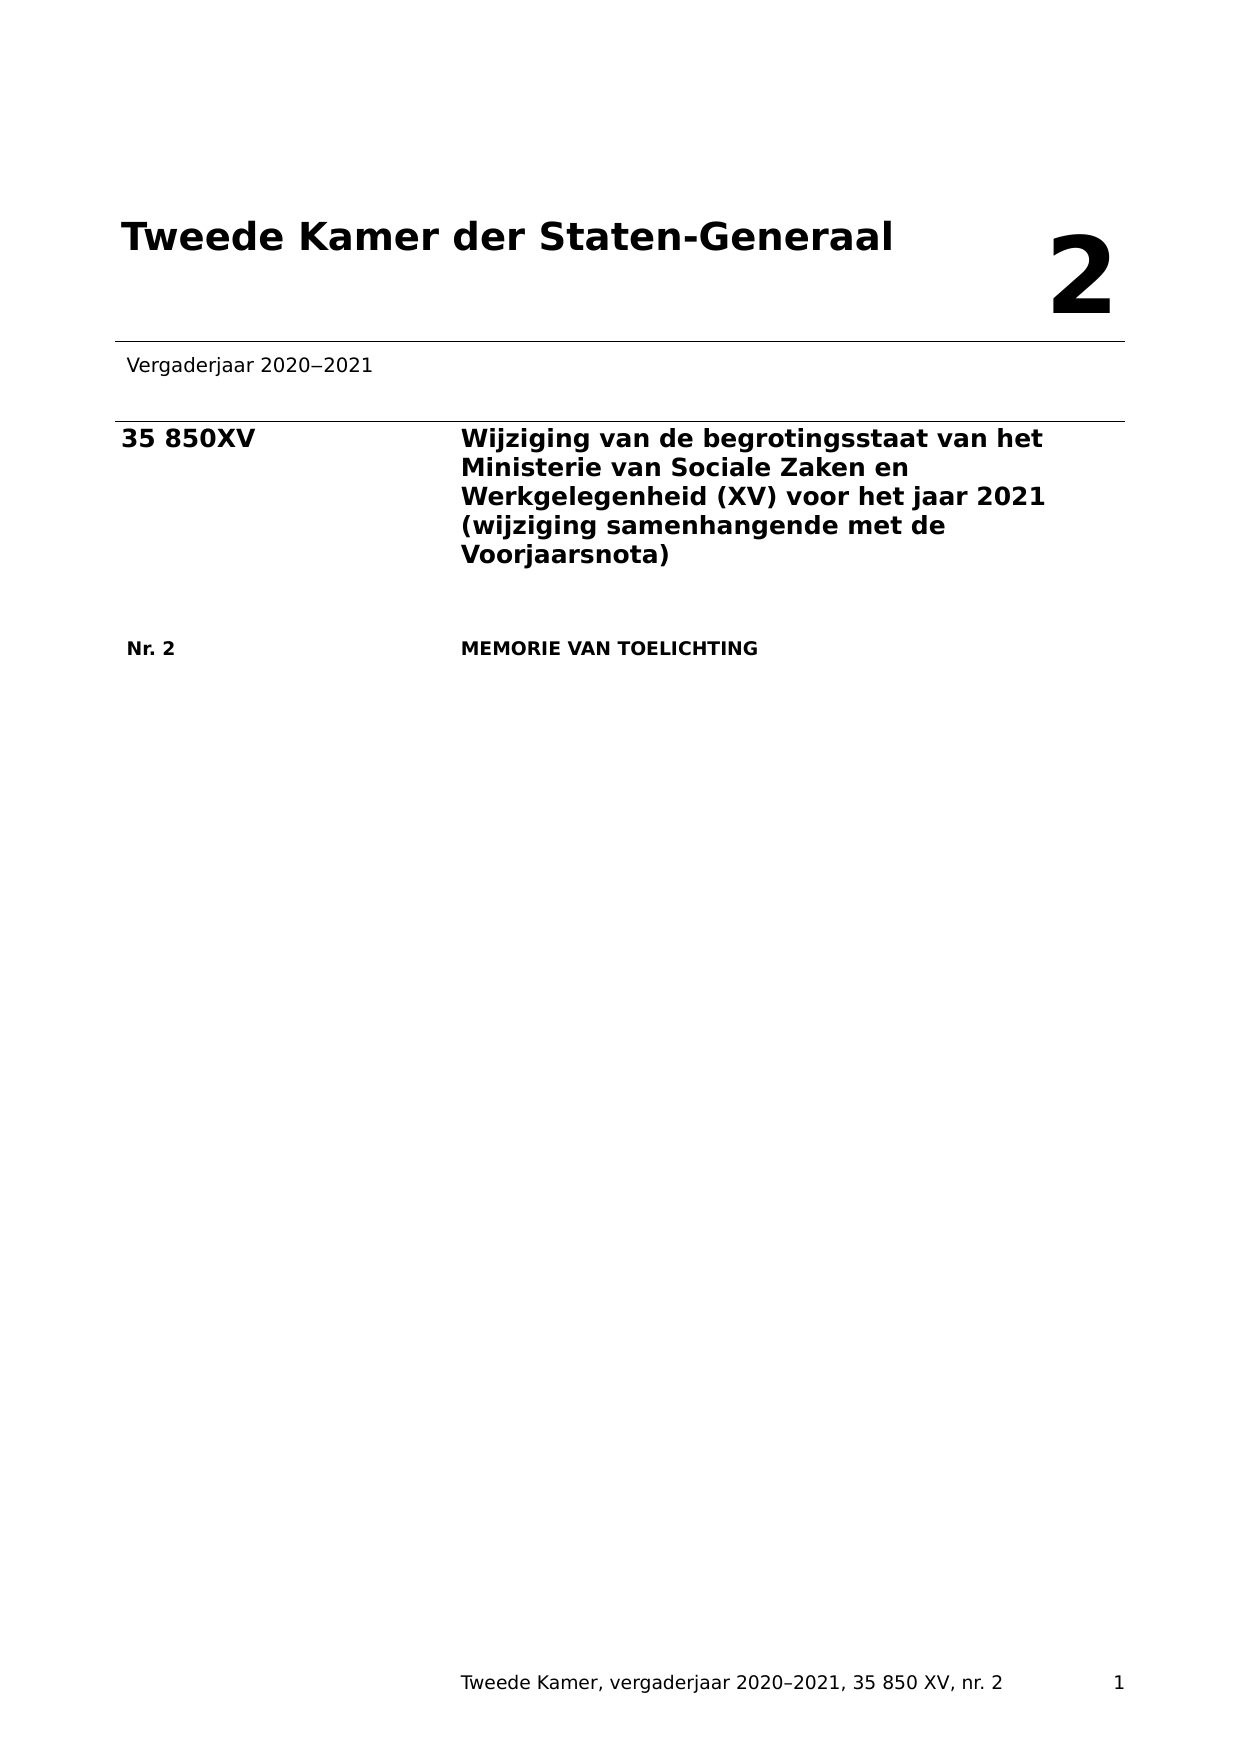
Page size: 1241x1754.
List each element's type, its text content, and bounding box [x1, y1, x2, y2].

table_header Nr. 2 [115, 638, 461, 681]
table_header 35 850XV [115, 422, 461, 572]
table_header 2 [1036, 213, 1125, 341]
table_header Wijziging van de begrotingsstaat van het Ministerie van Sociale Zaken en Werkgelegenheid (XV) voor het jaar 2021 (wijziging samenhangende met de Voorjaarsnota) [461, 422, 1125, 572]
table_header MEMORIE VAN TOELICHTING [461, 638, 1125, 681]
table_header Tweede Kamer der Staten-Generaal [115, 213, 1036, 341]
table_cell Vergaderjaar 2020‒2021 [115, 342, 1125, 377]
